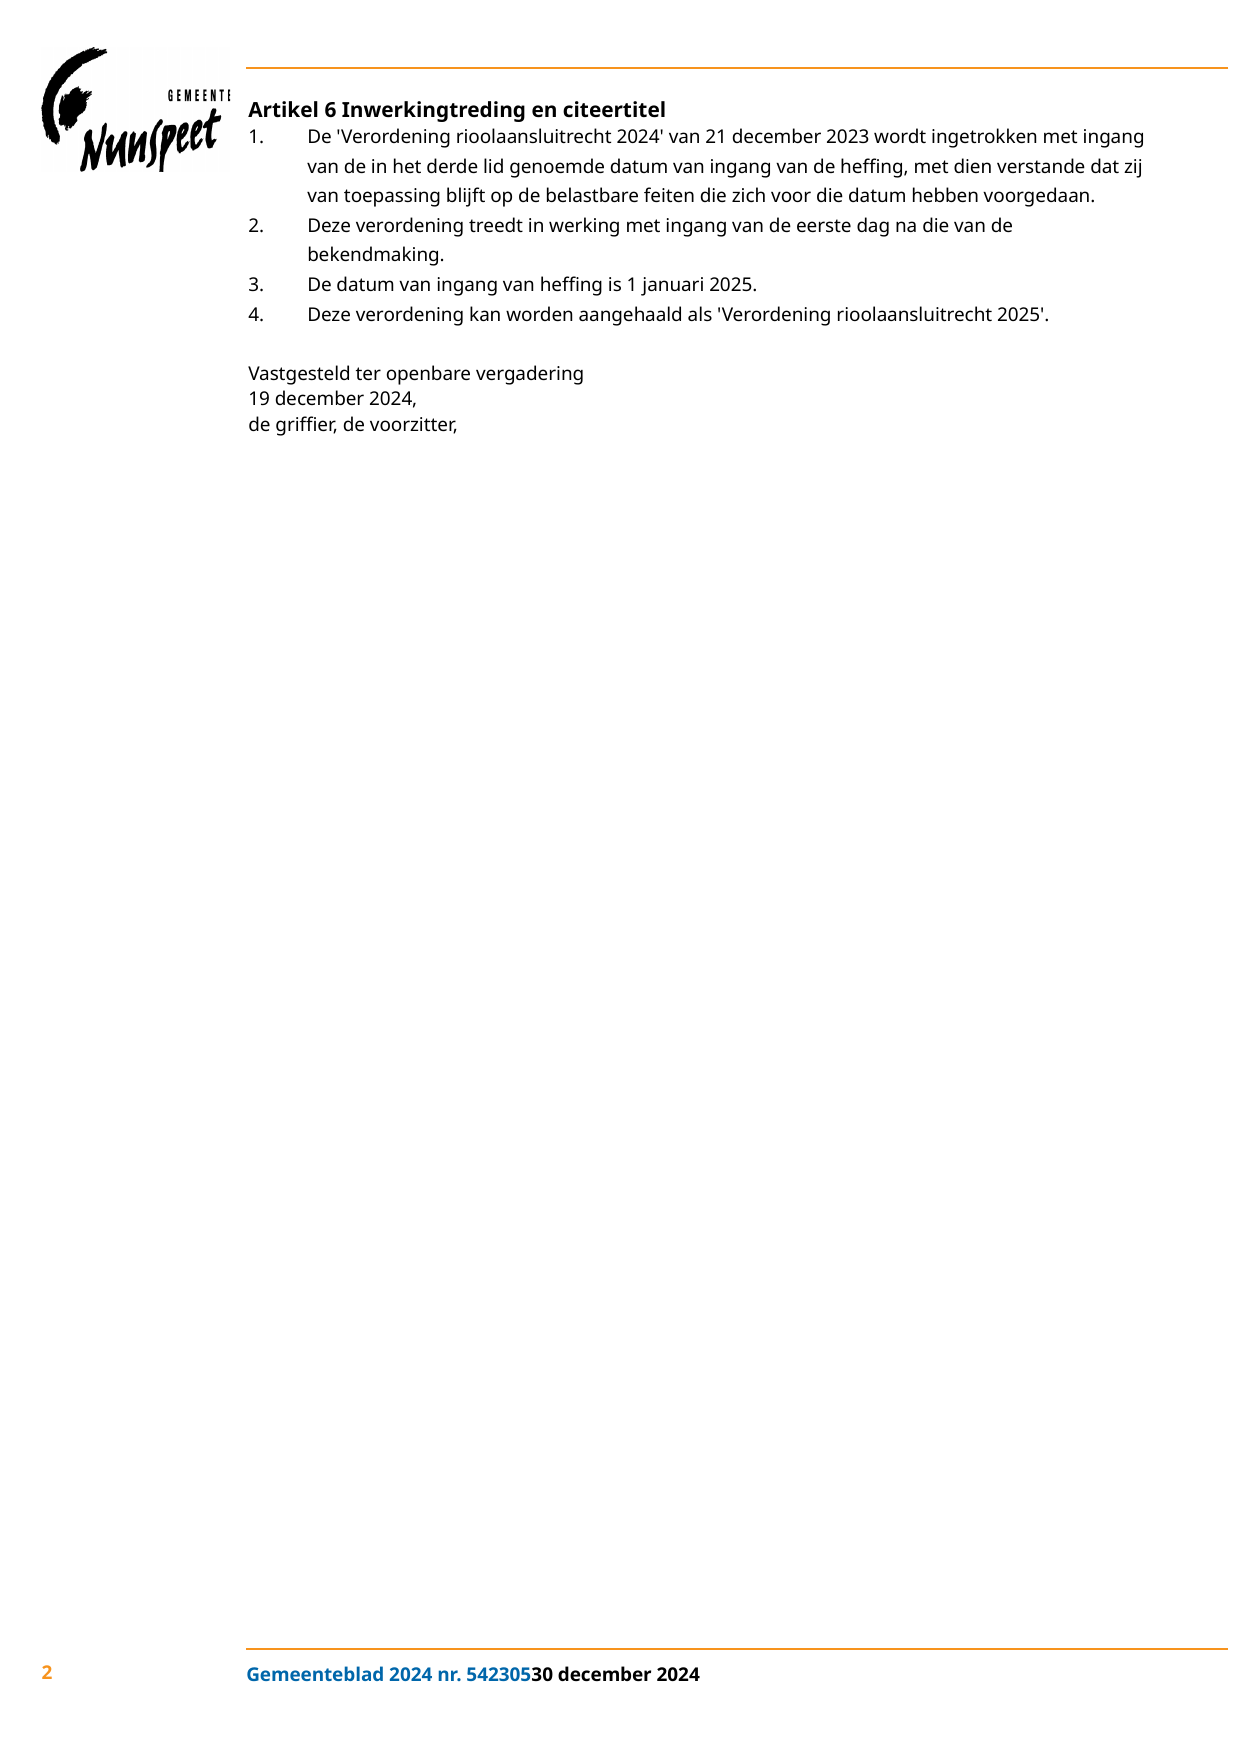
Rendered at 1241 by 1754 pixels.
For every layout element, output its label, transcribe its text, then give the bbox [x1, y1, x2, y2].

list De 'Verordening rioolaansluitrecht 2024' van 21 december 2023 wordt ingetrokken met ingang van de in het derde lid genoemde datum van ingang van de heffing, met dien verstande dat zij van toepassing blijft op de belastbare feiten die zich voor die datum hebben voorgedaan. [248, 123, 1152, 208]
list Deze verordening kan worden aangehaald als 'Verordening rioolaansluitrecht 2025'. [248, 301, 1152, 326]
text Vastgesteld ter openbare vergadering [248, 360, 1152, 386]
text Artikel 6 Inwerkingtreding en citeertitel [248, 95, 1152, 123]
picture [41, 47, 231, 172]
text de griffier, de voorzitter, [248, 411, 1152, 437]
list De datum van ingang van heffing is 1 januari 2025. [248, 271, 1152, 297]
text 19 december 2024, [248, 386, 1152, 411]
list Deze verordening treedt in werking met ingang van de eerste dag na die van de bekendmaking. [248, 212, 1152, 267]
